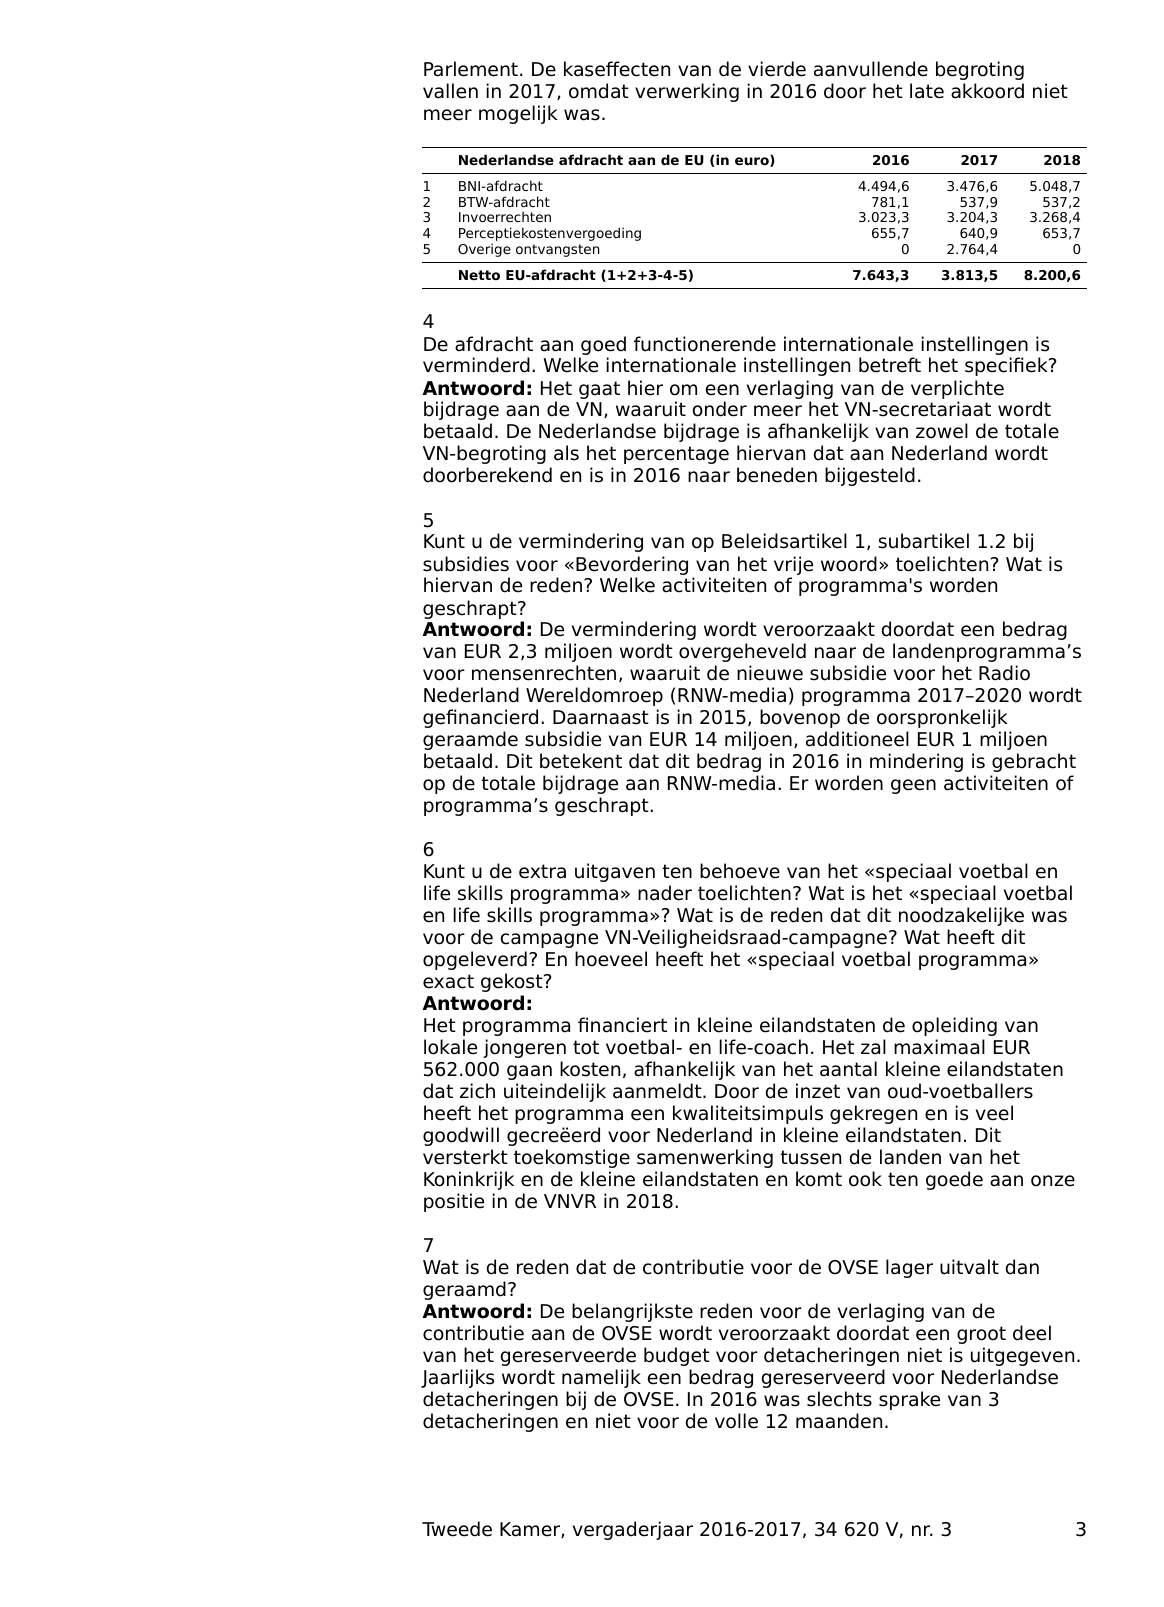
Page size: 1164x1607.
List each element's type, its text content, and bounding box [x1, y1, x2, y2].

table_header 2016 [827, 148, 915, 173]
text Antwoord: De belangrijkste reden voor de verlaging van de contributie aan de OVSE wordt veroorzaakt doordat een groot deel van het gereserveerde budget voor detacheringen niet is uitgegeven. Jaarlijks wordt namelijk een bedrag gereserveerd voor Nederlandse detacheringen bij de OVSE. In 2016 was slechts sprake van 3 detacheringen en niet voor de volle 12 maanden. [422, 1301, 1087, 1433]
table_cell 3.204,3 [915, 210, 1004, 226]
table_cell 3.813,5 [915, 263, 1004, 288]
table_header [422, 148, 452, 173]
text Het programma financiert in kleine eilandstaten de opleiding van lokale jongeren tot voetbal- en life-coach. Het zal maximaal EUR 562.000 gaan kosten, afhankelijk van het aantal kleine eilandstaten dat zich uiteindelijk aanmeldt. Door de inzet van oud-voetballers heeft het programma een kwaliteitsimpuls gekregen en is veel goodwill gecreëerd voor Nederland in kleine eilandstaten. Dit versterkt toekomstige samenwerking tussen de landen van het Koninkrijk en de kleine eilandstaten en komt ook ten goede aan onze positie in de VNVR in 2018. [422, 1015, 1087, 1213]
table_header Nederlandse afdracht aan de EU (in euro) [452, 148, 827, 173]
table_cell 4 [422, 226, 452, 242]
table_cell BTW-afdracht [452, 195, 827, 210]
text Wat is de reden dat de contributie voor de OVSE lager uitvalt dan geraamd? [422, 1257, 1087, 1301]
table_cell Perceptiekostenvergoeding [452, 226, 827, 242]
table_cell 0 [1004, 242, 1087, 262]
table_cell 537,9 [915, 195, 1004, 210]
table_cell 537,2 [1004, 195, 1087, 210]
text Parlement. De kaseffecten van de vierde aanvullende begroting vallen in 2017, omdat verwerking in 2016 door het late akkoord niet meer mogelijk was. [422, 59, 1087, 125]
table_cell Overige ontvangsten [452, 242, 827, 262]
table_cell 3.476,6 [915, 174, 1004, 194]
table_cell 0 [827, 242, 915, 262]
text De afdracht aan goed functionerende internationale instellingen is verminderd. Welke internationale instellingen betreft het specifiek? [422, 333, 1087, 377]
table_cell 4.494,6 [827, 174, 915, 194]
table_cell 5 [422, 242, 452, 262]
table_cell 640,9 [915, 226, 1004, 242]
table_cell 3.023,3 [827, 210, 915, 226]
table_cell BNI-afdracht [452, 174, 827, 194]
table_cell 2 [422, 195, 452, 210]
text Antwoord: De vermindering wordt veroorzaakt doordat een bedrag van EUR 2,3 miljoen wordt overgeheveld naar de landenprogramma’s voor mensenrechten, waaruit de nieuwe subsidie voor het Radio Nederland Wereldomroep (RNW-media) programma 2017–2020 wordt gefinancierd. Daarnaast is in 2015, bovenop de oorspronkelijk geraamde subsidie van EUR 14 miljoen, additioneel EUR 1 miljoen betaald. Dit betekent dat dit bedrag in 2016 in mindering is gebracht op de totale bijdrage aan RNW-media. Er worden geen activiteiten of programma’s geschrapt. [422, 619, 1087, 817]
table_cell [422, 263, 452, 288]
table_cell 655,7 [827, 226, 915, 242]
text 7 [422, 1235, 1087, 1257]
table_cell 8.200,6 [1004, 263, 1087, 288]
table_cell 781,1 [827, 195, 915, 210]
table_cell Netto EU-afdracht (1+2+3-4-5) [452, 263, 827, 288]
table_cell 2.764,4 [915, 242, 1004, 262]
text 4 [422, 311, 1087, 333]
text 6 [422, 839, 1087, 861]
table_cell 3.268,4 [1004, 210, 1087, 226]
table_cell Invoerrechten [452, 210, 827, 226]
table_cell 5.048,7 [1004, 174, 1087, 194]
table_header 2017 [915, 148, 1004, 173]
table_cell 1 [422, 174, 452, 194]
table_cell 7.643,3 [827, 263, 915, 288]
table_cell 653,7 [1004, 226, 1087, 242]
text Antwoord: Het gaat hier om een verlaging van de verplichte bijdrage aan de VN, waaruit onder meer het VN-secretariaat wordt betaald. De Nederlandse bijdrage is afhankelijk van zowel de totale VN-begroting als het percentage hiervan dat aan Nederland wordt doorberekend en is in 2016 naar beneden bijgesteld. [422, 377, 1087, 487]
text Antwoord: [422, 993, 1087, 1015]
table_header 2018 [1004, 148, 1087, 173]
text Kunt u de vermindering van op Beleidsartikel 1, subartikel 1.2 bij subsidies voor «Bevordering van het vrije woord» toelichten? Wat is hiervan de reden? Welke activiteiten of programma's worden geschrapt? [422, 531, 1087, 619]
table_cell 3 [422, 210, 452, 226]
text 5 [422, 509, 1087, 531]
text Kunt u de extra uitgaven ten behoeve van het «speciaal voetbal en life skills programma» nader toelichten? Wat is het «speciaal voetbal en life skills programma»? Wat is de reden dat dit noodzakelijke was voor de campagne VN-Veiligheidsraad-campagne? Wat heeft dit opgeleverd? En hoeveel heeft het «speciaal voetbal programma» exact gekost? [422, 861, 1087, 993]
